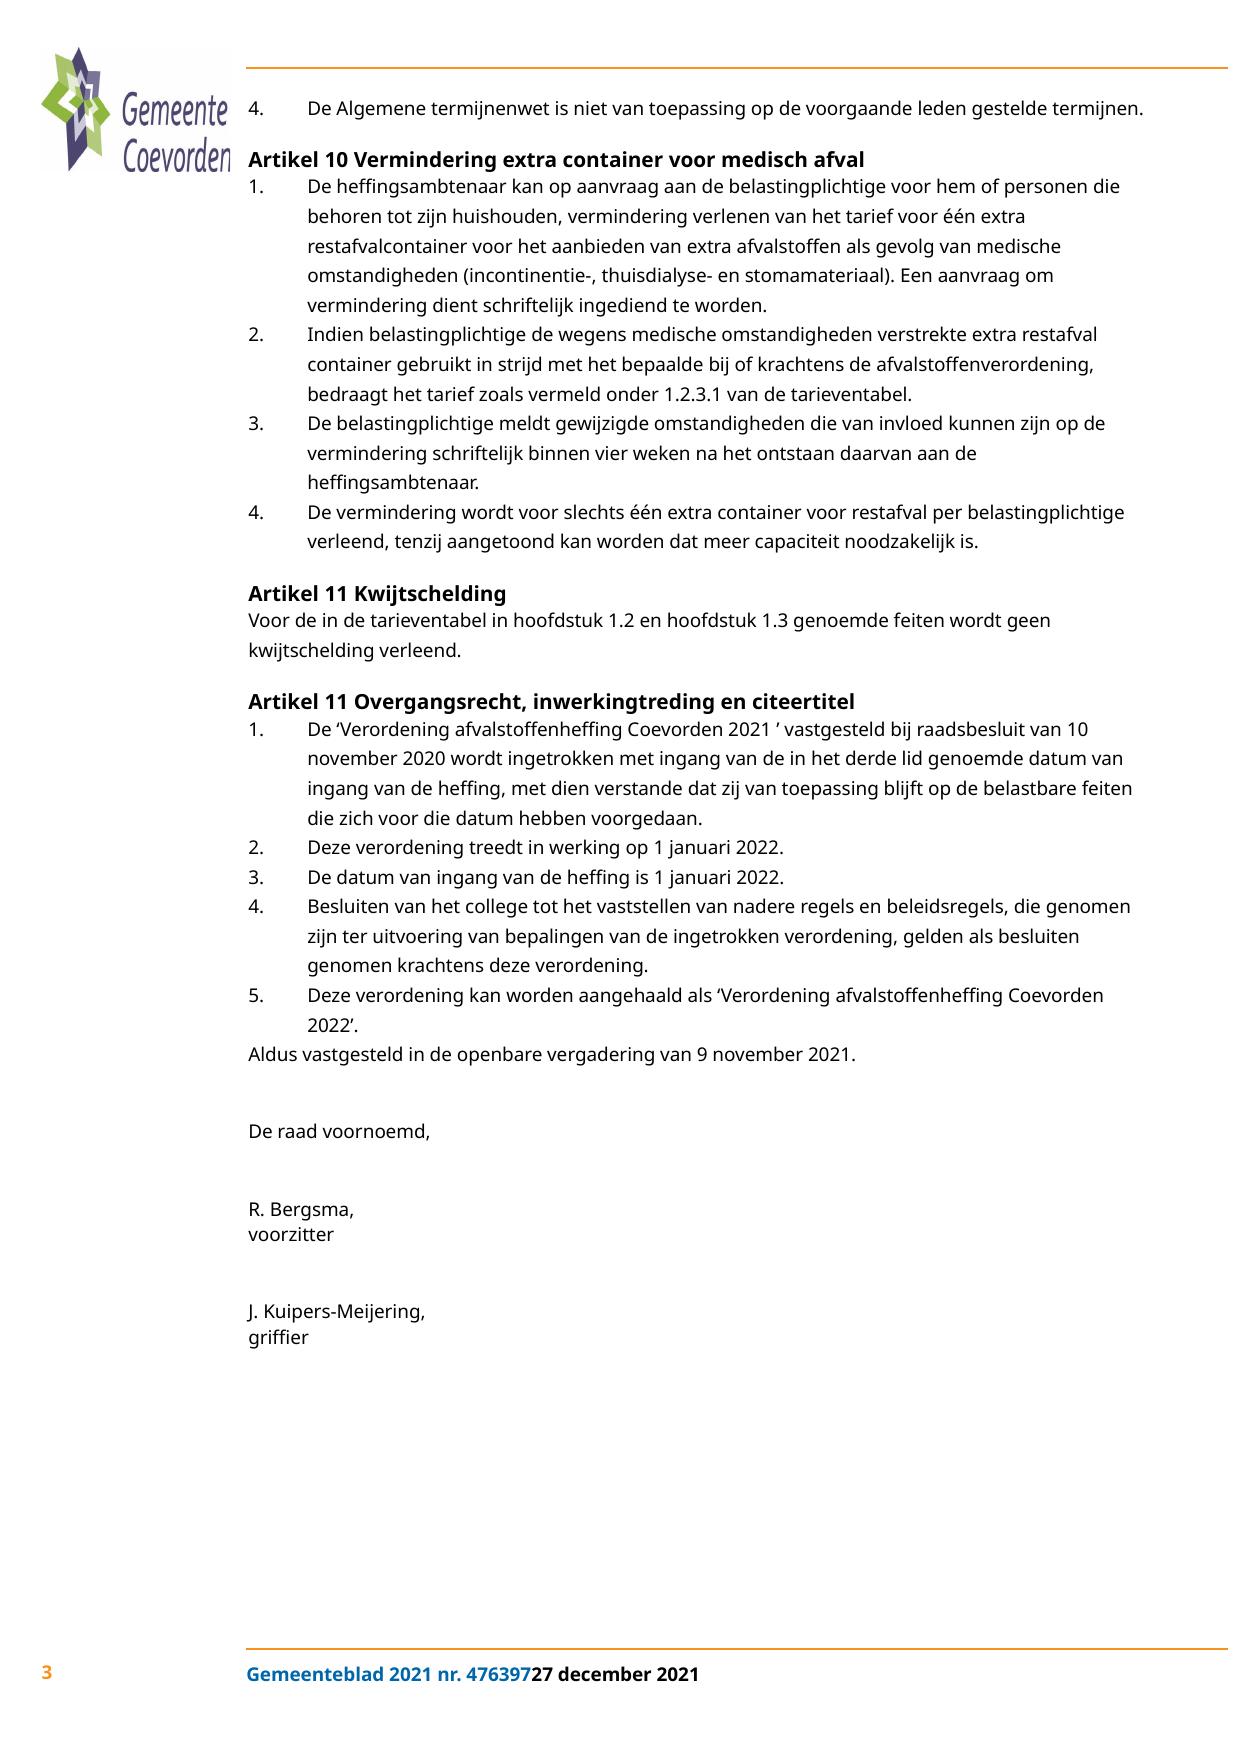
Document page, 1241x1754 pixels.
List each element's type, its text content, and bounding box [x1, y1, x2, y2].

text Artikel 11 Kwijtschelding [248, 579, 1152, 607]
text J. Kuipers-Meijering, [248, 1299, 1152, 1324]
list Deze verordening kan worden aangehaald als ‘Verordening afvalstoffenheffing Coevorden 2022’. [248, 982, 1152, 1037]
list De ‘Verordening afvalstoffenheffing Coevorden 2021 ’ vastgesteld bij raadsbesluit van 10 november 2020 wordt ingetrokken met ingang van de in het derde lid genoemde datum van ingang van de heffing, met dien verstande dat zij van toepassing blijft op de belastbare feiten die zich voor die datum hebben voorgedaan. [248, 716, 1152, 830]
list De vermindering wordt voor slechts één extra container voor restafval per belastingplichtige verleend, tenzij aangetoond kan worden dat meer capaciteit noodzakelijk is. [248, 499, 1152, 554]
text voorzitter [248, 1221, 1152, 1247]
text Artikel 11 Overgangsrecht, inwerkingtreding en citeertitel [248, 687, 1152, 716]
text R. Bergsma, [248, 1196, 1152, 1221]
list De belastingplichtige meldt gewijzigde omstandigheden die van invloed kunnen zijn op de vermindering schriftelijk binnen vier weken na het ontstaan daarvan aan de heffingsambtenaar. [248, 410, 1152, 495]
picture [41, 47, 231, 172]
list Besluiten van het college tot het vaststellen van nadere regels en beleidsregels, die genomen zijn ter uitvoering van bepalingen van de ingetrokken verordening, gelden als besluiten genomen krachtens deze verordening. [248, 893, 1152, 978]
text griffier [248, 1324, 1152, 1350]
text Aldus vastgesteld in de openbare vergadering van 9 november 2021. [248, 1041, 1152, 1067]
text Artikel 10 Vermindering extra container voor medisch afval [248, 145, 1152, 174]
list De datum van ingang van de heffing is 1 januari 2022. [248, 864, 1152, 889]
text Voor de in de tarieventabel in hoofdstuk 1.2 en hoofdstuk 1.3 genoemde feiten wordt geen kwijtschelding verleend. [248, 607, 1152, 663]
list De Algemene termijnenwet is niet van toepassing op de voorgaande leden gestelde termijnen. [248, 95, 1152, 121]
text De raad voornoemd, [248, 1118, 1152, 1144]
list De heffingsambtenaar kan op aanvraag aan de belastingplichtige voor hem of personen die behoren tot zijn huishouden, vermindering verlenen van het tarief voor één extra restafvalcontainer voor het aanbieden van extra afvalstoffen als gevolg van medische omstandigheden (incontinentie-, thuisdialyse- en stomamateriaal). Een aanvraag om vermindering dient schriftelijk ingediend te worden. [248, 174, 1152, 318]
list Deze verordening treedt in werking op 1 januari 2022. [248, 834, 1152, 860]
list Indien belastingplichtige de wegens medische omstandigheden verstrekte extra restafval container gebruikt in strijd met het bepaalde bij of krachtens de afvalstoffenverordening, bedraagt het tarief zoals vermeld onder 1.2.3.1 van de tarieventabel. [248, 322, 1152, 406]
